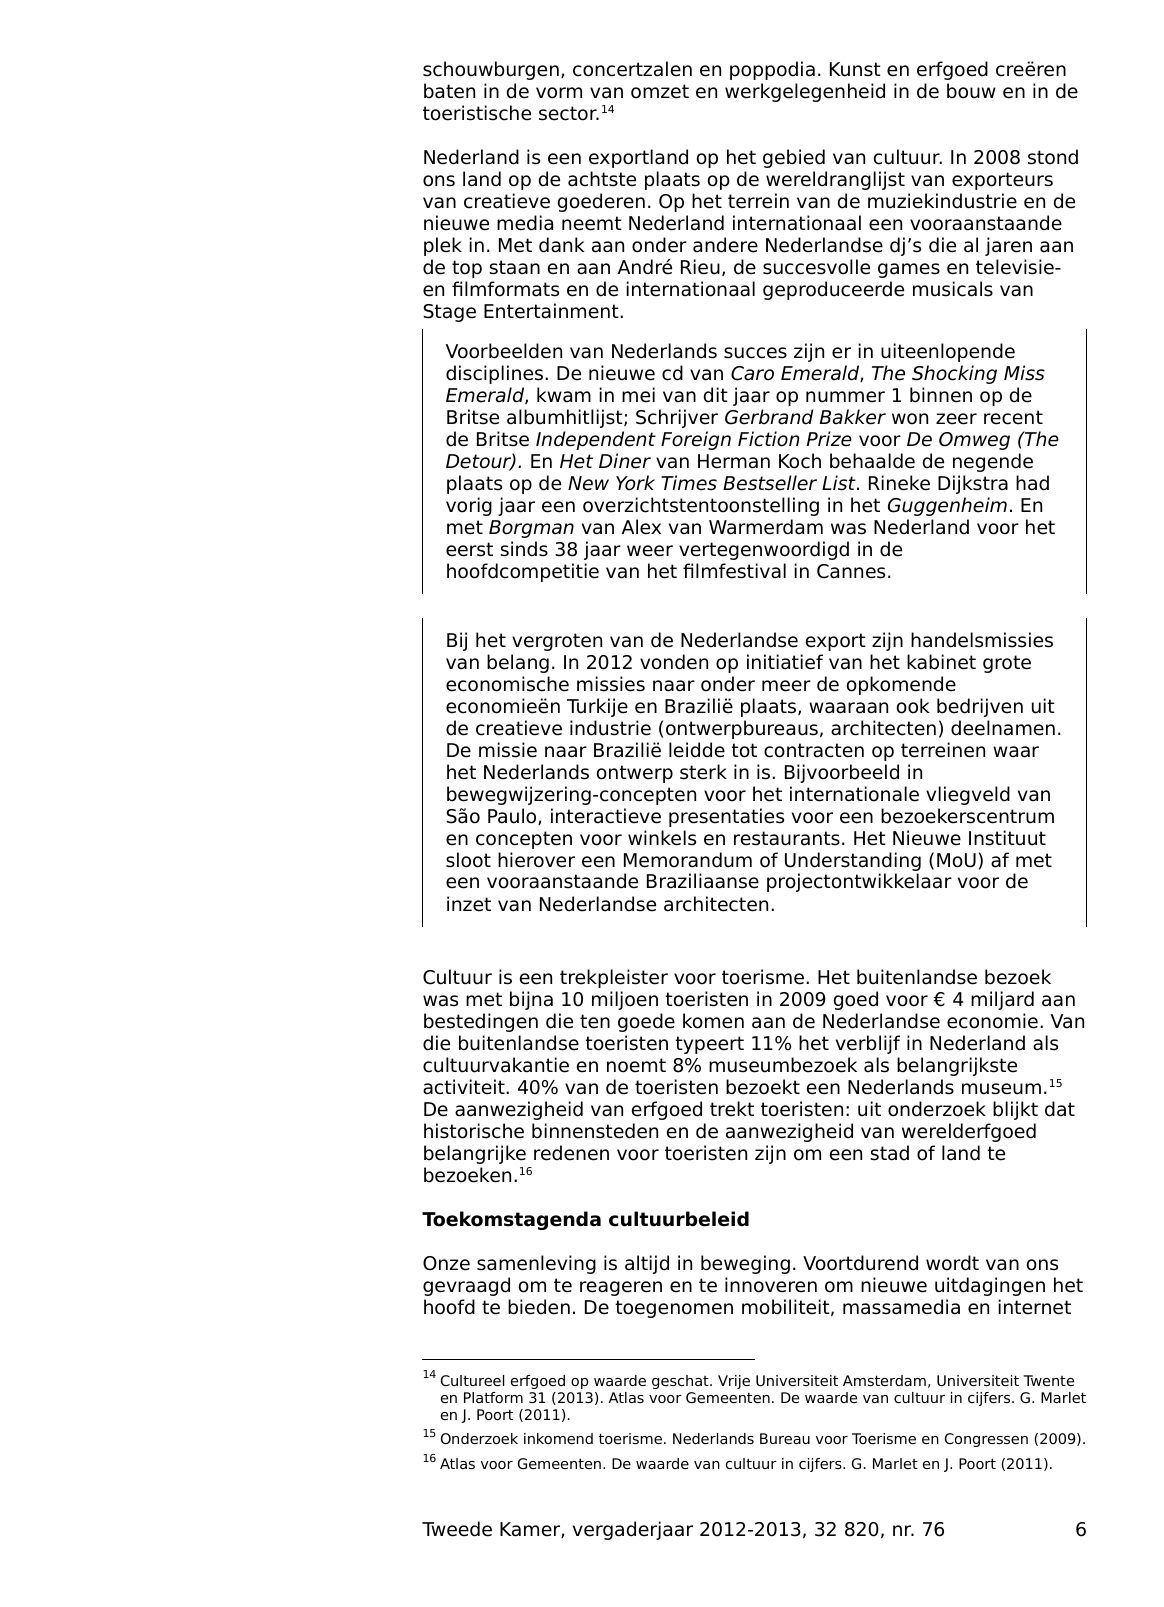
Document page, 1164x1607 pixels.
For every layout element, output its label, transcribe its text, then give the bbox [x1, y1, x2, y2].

text schouwburgen, concertzalen en poppodia. Kunst en erfgoed creëren baten in de vorm van omzet en werkgelegenheid in de bouw en in de toeristische sector. [422, 59, 1087, 125]
text Nederland is een exportland op het gebied van cultuur. In 2008 stond ons land op de achtste plaats op de wereldranglijst van exporteurs van creatieve goederen. Op het terrein van de muziekindustrie en de nieuwe media neemt Nederland internationaal een vooraanstaande plek in. Met dank aan onder andere Nederlandse dj’s die al jaren aan de top staan en aan André Rieu, de succesvolle games en televisie- en filmformats en de internationaal geproduceerde musicals van Stage Entertainment. [422, 147, 1087, 323]
text Cultureel erfgoed op waarde geschat. Vrije Universiteit Amsterdam, Universiteit Twente en Platform 31 (2013). Atlas voor Gemeenten. De waarde van cultuur in cijfers. G. Marlet en J. Poort (2011). [422, 1368, 1087, 1424]
text Atlas voor Gemeenten. De waarde van cultuur in cijfers. G. Marlet en J. Poort (2011). [422, 1452, 1087, 1474]
table_header Bij het vergroten van de Nederlandse export zijn handelsmissies van belang. In 2012 vonden op initiatief van het kabinet grote economische missies naar onder meer de opkomende economieën Turkije en Brazilië plaats, waaraan ook bedrijven uit de creatieve industrie (ontwerpbureaus, architecten) deelnamen. De missie naar Brazilië leidde tot contracten op terreinen waar het Nederlands ontwerp sterk in is. Bijvoorbeeld in bewegwijzering-concepten voor het internationale vliegveld van São Paulo, interactieve presentaties voor een bezoekerscentrum en concepten voor winkels en restaurants. Het Nieuwe Instituut sloot hierover een Memorandum of Understanding (MoU) af met een vooraanstaande Braziliaanse projectontwikkelaar voor de inzet van Nederlandse architecten. [423, 618, 1086, 927]
text Onderzoek inkomend toerisme. Nederlands Bureau voor Toerisme en Congressen (2009). [422, 1427, 1087, 1449]
subtitle Toekomstagenda cultuurbeleid [422, 1209, 1087, 1231]
text Cultuur is een trekpleister voor toerisme. Het buitenlandse bezoek was met bijna 10 miljoen toeristen in 2009 goed voor € 4 miljard aan bestedingen die ten goede komen aan de Nederlandse economie. Van die buitenlandse toeristen typeert 11% het verblijf in Nederland als cultuurvakantie en noemt 8% museumbezoek als belangrijkste activiteit. 40% van de toeristen bezoekt een Nederlands museum. De aanwezigheid van erfgoed trekt toeristen: uit onderzoek blijkt dat historische binnensteden en de aanwezigheid van werelderfgoed belangrijke redenen voor toeristen zijn om een stad of land te bezoeken. [422, 967, 1087, 1187]
text Onze samenleving is altijd in beweging. Voortdurend wordt van ons gevraagd om te reageren en te innoveren om nieuwe uitdagingen het hoofd te bieden. De toegenomen mobiliteit, massamedia en internet [422, 1253, 1087, 1319]
table_header Voorbeelden van Nederlands succes zijn er in uiteenlopende disciplines. De nieuwe cd van Caro Emerald, The Shocking Miss Emerald, kwam in mei van dit jaar op nummer 1 binnen op de Britse albumhitlijst; Schrijver Gerbrand Bakker won zeer recent de Britse Independent Foreign Fiction Prize voor De Omweg (The Detour). En Het Diner van Herman Koch behaalde de negende plaats op de New York Times Bestseller List. Rineke Dijkstra had vorig jaar een overzichtstentoonstelling in het Guggenheim. En met Borgman van Alex van Warmerdam was Nederland voor het eerst sinds 38 jaar weer vertegenwoordigd in de hoofdcompetitie van het filmfestival in Cannes. [423, 329, 1086, 594]
